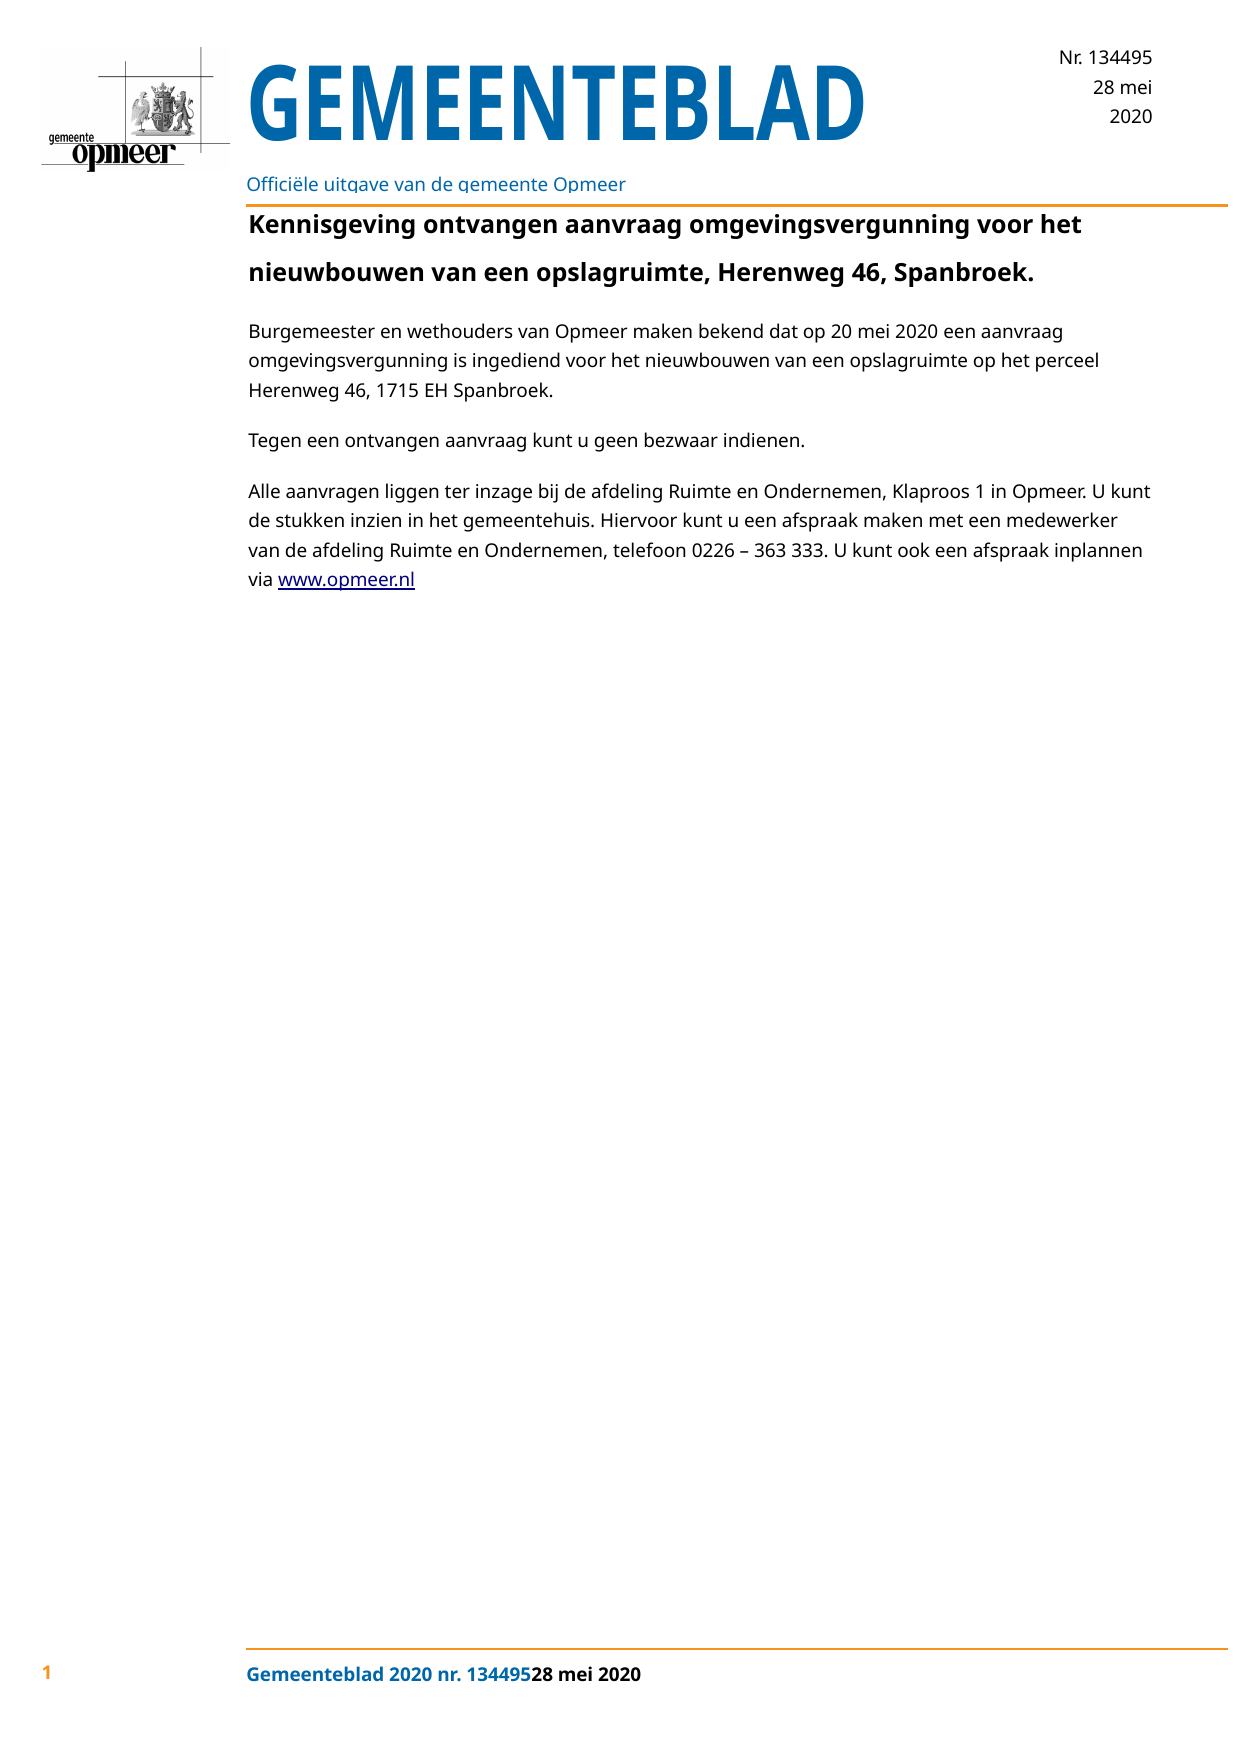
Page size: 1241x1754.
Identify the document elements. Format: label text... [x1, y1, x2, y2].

text Tegen een ontvangen aanvraag kunt u geen bezwaar indienen. [248, 427, 1152, 453]
text Alle aanvragen liggen ter inzage bij de afdeling Ruimte en Ondernemen, Klaproos 1 in Opmeer. U kunt de stukken inzien in het gemeentehuis. Hiervoor kunt u een afspraak maken met een medewerker van de afdeling Ruimte en Ondernemen, telefoon 0226 – 363 333. U kunt ook een afspraak inplannen via www.opmeer.nl [248, 478, 1152, 592]
picture [41, 47, 231, 172]
text Kennisgeving ontvangen aanvraag omgevingsvergunning voor het nieuwbouwen van een opslagruimte, Herenweg 46, Spanbroek. [248, 207, 1152, 288]
text Burgemeester en wethouders van Opmeer maken bekend dat op 20 mei 2020 een aanvraag omgevingsvergunning is ingediend voor het nieuwbouwen van een opslagruimte op het perceel Herenweg 46, 1715 EH Spanbroek. [248, 318, 1152, 403]
